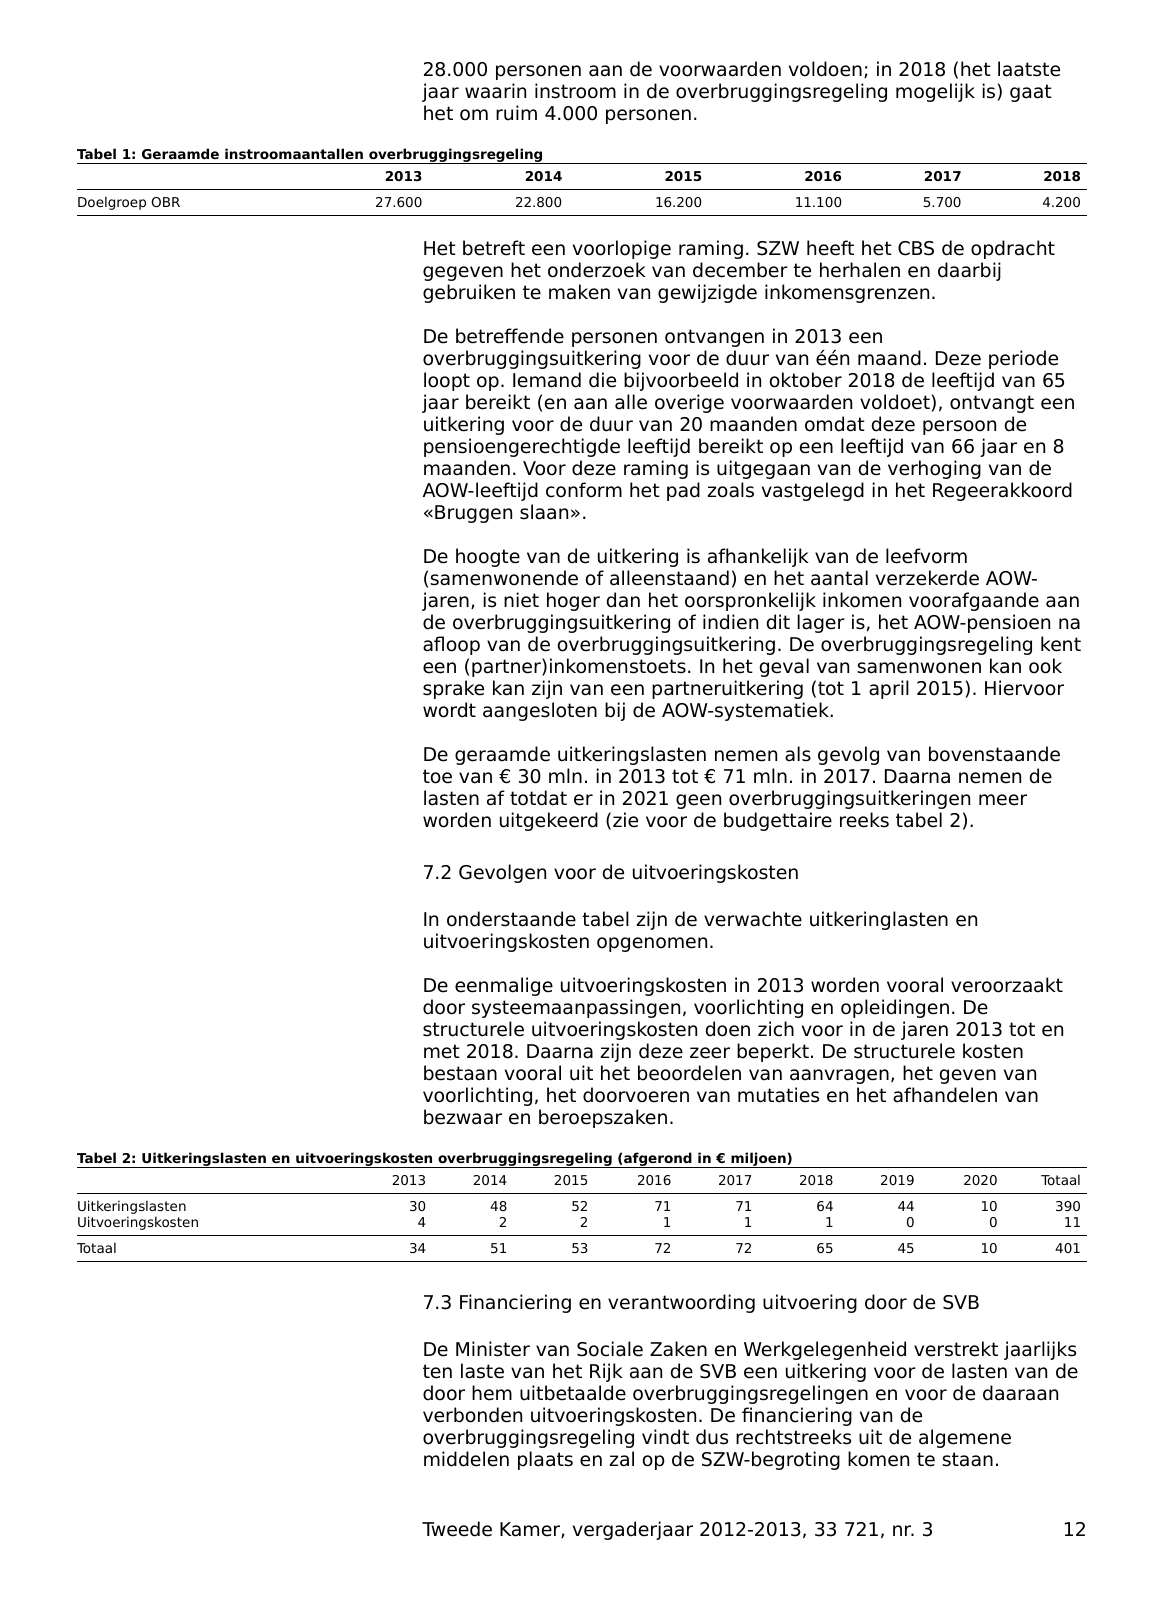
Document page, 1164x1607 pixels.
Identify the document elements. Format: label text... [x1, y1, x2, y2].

table_header Tabel 2: Uitkeringslasten en uitvoeringskosten overbruggingsregeling (afgerond in € miljoen) [77, 1151, 1087, 1167]
table_header Tabel 1: Geraamde instroomaantallen overbruggingsregeling [77, 147, 1087, 163]
subtitle 7.2 Gevolgen voor de uitvoeringskosten [422, 862, 1087, 884]
table_cell 1 [758, 1214, 839, 1235]
text De geraamde uitkeringslasten nemen als gevolg van bovenstaande toe van € 30 mln. in 2013 tot € 71 mln. in 2017. Daarna nemen de lasten af totdat er in 2021 geen overbruggingsuitkeringen meer worden uitgekeerd (zie voor de budgettaire reeks tabel 2). [422, 744, 1087, 832]
table_cell 51 [432, 1236, 513, 1261]
table_cell 2019 [839, 1168, 920, 1193]
table_cell 4 [351, 1214, 432, 1235]
table_cell 2015 [568, 164, 708, 189]
table_cell 44 [839, 1194, 920, 1214]
table_cell 64 [758, 1194, 839, 1214]
table_cell 10 [920, 1194, 1003, 1214]
text De hoogte van de uitkering is afhankelijk van de leefvorm (samenwonende of alleenstaand) en het aantal verzekerde AOW-jaren, is niet hoger dan het oorspronkelijk inkomen voorafgaande aan de overbruggingsuitkering of indien dit lager is, het AOW-pensioen na afloop van de overbruggingsuitkering. De overbruggingsregeling kent een (partner)inkomenstoets. In het geval van samenwonen kan ook sprake kan zijn van een partneruitkering (tot 1 april 2015). Hiervoor wordt aangesloten bij de AOW-systematiek. [422, 546, 1087, 722]
table_cell 2020 [920, 1168, 1003, 1193]
table_cell 2014 [428, 164, 568, 189]
table_cell Uitvoeringskosten [77, 1214, 351, 1235]
table_cell 5.700 [848, 190, 967, 215]
table_cell 2015 [513, 1168, 594, 1193]
table_cell 11.100 [708, 190, 848, 215]
table_cell 2 [513, 1214, 594, 1235]
table_cell 2017 [677, 1168, 758, 1193]
table_cell 48 [432, 1194, 513, 1214]
table_cell Totaal [77, 1236, 351, 1261]
table_cell 2017 [848, 164, 967, 189]
table_cell 11 [1003, 1214, 1087, 1235]
table_cell 16.200 [568, 190, 708, 215]
table_cell 2016 [594, 1168, 677, 1193]
table_cell 2013 [288, 164, 428, 189]
table_cell 4.200 [967, 190, 1087, 215]
table_cell 10 [920, 1236, 1003, 1261]
table_cell 72 [677, 1236, 758, 1261]
table_cell Doelgroep OBR [77, 190, 288, 215]
text De Minister van Sociale Zaken en Werkgelegenheid verstrekt jaarlijks ten laste van het Rijk aan de SVB een uitkering voor de lasten van de door hem uitbetaalde overbruggingsregelingen en voor de daaraan verbonden uitvoeringskosten. De financiering van de overbruggingsregeling vindt dus rechtstreeks uit de algemene middelen plaats en zal op de SZW-begroting komen te staan. [422, 1339, 1087, 1471]
table_cell 0 [839, 1214, 920, 1235]
table_cell 45 [839, 1236, 920, 1261]
table_cell [77, 164, 288, 189]
table_cell 1 [594, 1214, 677, 1235]
table_cell 2018 [967, 164, 1087, 189]
table_cell 34 [351, 1236, 432, 1261]
table_cell 53 [513, 1236, 594, 1261]
table_cell 30 [351, 1194, 432, 1214]
text Het betreft een voorlopige raming. SZW heeft het CBS de opdracht gegeven het onderzoek van december te herhalen en daarbij gebruiken te maken van gewijzigde inkomensgrenzen. [422, 238, 1087, 304]
table_cell 0 [920, 1214, 1003, 1235]
table_cell 2 [432, 1214, 513, 1235]
table_cell 401 [1003, 1236, 1087, 1261]
table_cell 71 [677, 1194, 758, 1214]
table_cell 2018 [758, 1168, 839, 1193]
text In onderstaande tabel zijn de verwachte uitkeringlasten en uitvoeringskosten opgenomen. [422, 909, 1087, 953]
table_cell 22.800 [428, 190, 568, 215]
table_cell 71 [594, 1194, 677, 1214]
table_cell 2013 [351, 1168, 432, 1193]
table_cell 52 [513, 1194, 594, 1214]
table_cell 1 [677, 1214, 758, 1235]
table_cell 2016 [708, 164, 848, 189]
subtitle 7.3 Financiering en verantwoording uitvoering door de SVB [422, 1292, 1087, 1314]
text 28.000 personen aan de voorwaarden voldoen; in 2018 (het laatste jaar waarin instroom in de overbruggingsregeling mogelijk is) gaat het om ruim 4.000 personen. [422, 59, 1087, 125]
text De eenmalige uitvoeringskosten in 2013 worden vooral veroorzaakt door systeemaanpassingen, voorlichting en opleidingen. De structurele uitvoeringskosten doen zich voor in de jaren 2013 tot en met 2018. Daarna zijn deze zeer beperkt. De structurele kosten bestaan vooral uit het beoordelen van aanvragen, het geven van voorlichting, het doorvoeren van mutaties en het afhandelen van bezwaar en beroepszaken. [422, 975, 1087, 1129]
table_cell 65 [758, 1236, 839, 1261]
table_cell [77, 1168, 351, 1193]
table_cell 72 [594, 1236, 677, 1261]
table_cell 27.600 [288, 190, 428, 215]
table_cell 390 [1003, 1194, 1087, 1214]
table_cell Uitkeringslasten [77, 1194, 351, 1214]
table_cell 2014 [432, 1168, 513, 1193]
text De betreffende personen ontvangen in 2013 een overbruggingsuitkering voor de duur van één maand. Deze periode loopt op. Iemand die bijvoorbeeld in oktober 2018 de leeftijd van 65 jaar bereikt (en aan alle overige voorwaarden voldoet), ontvangt een uitkering voor de duur van 20 maanden omdat deze persoon de pensioengerechtigde leeftijd bereikt op een leeftijd van 66 jaar en 8 maanden. Voor deze raming is uitgegaan van de verhoging van de AOW-leeftijd conform het pad zoals vastgelegd in het Regeerakkoord «Bruggen slaan». [422, 326, 1087, 524]
table_cell Totaal [1003, 1168, 1087, 1193]
